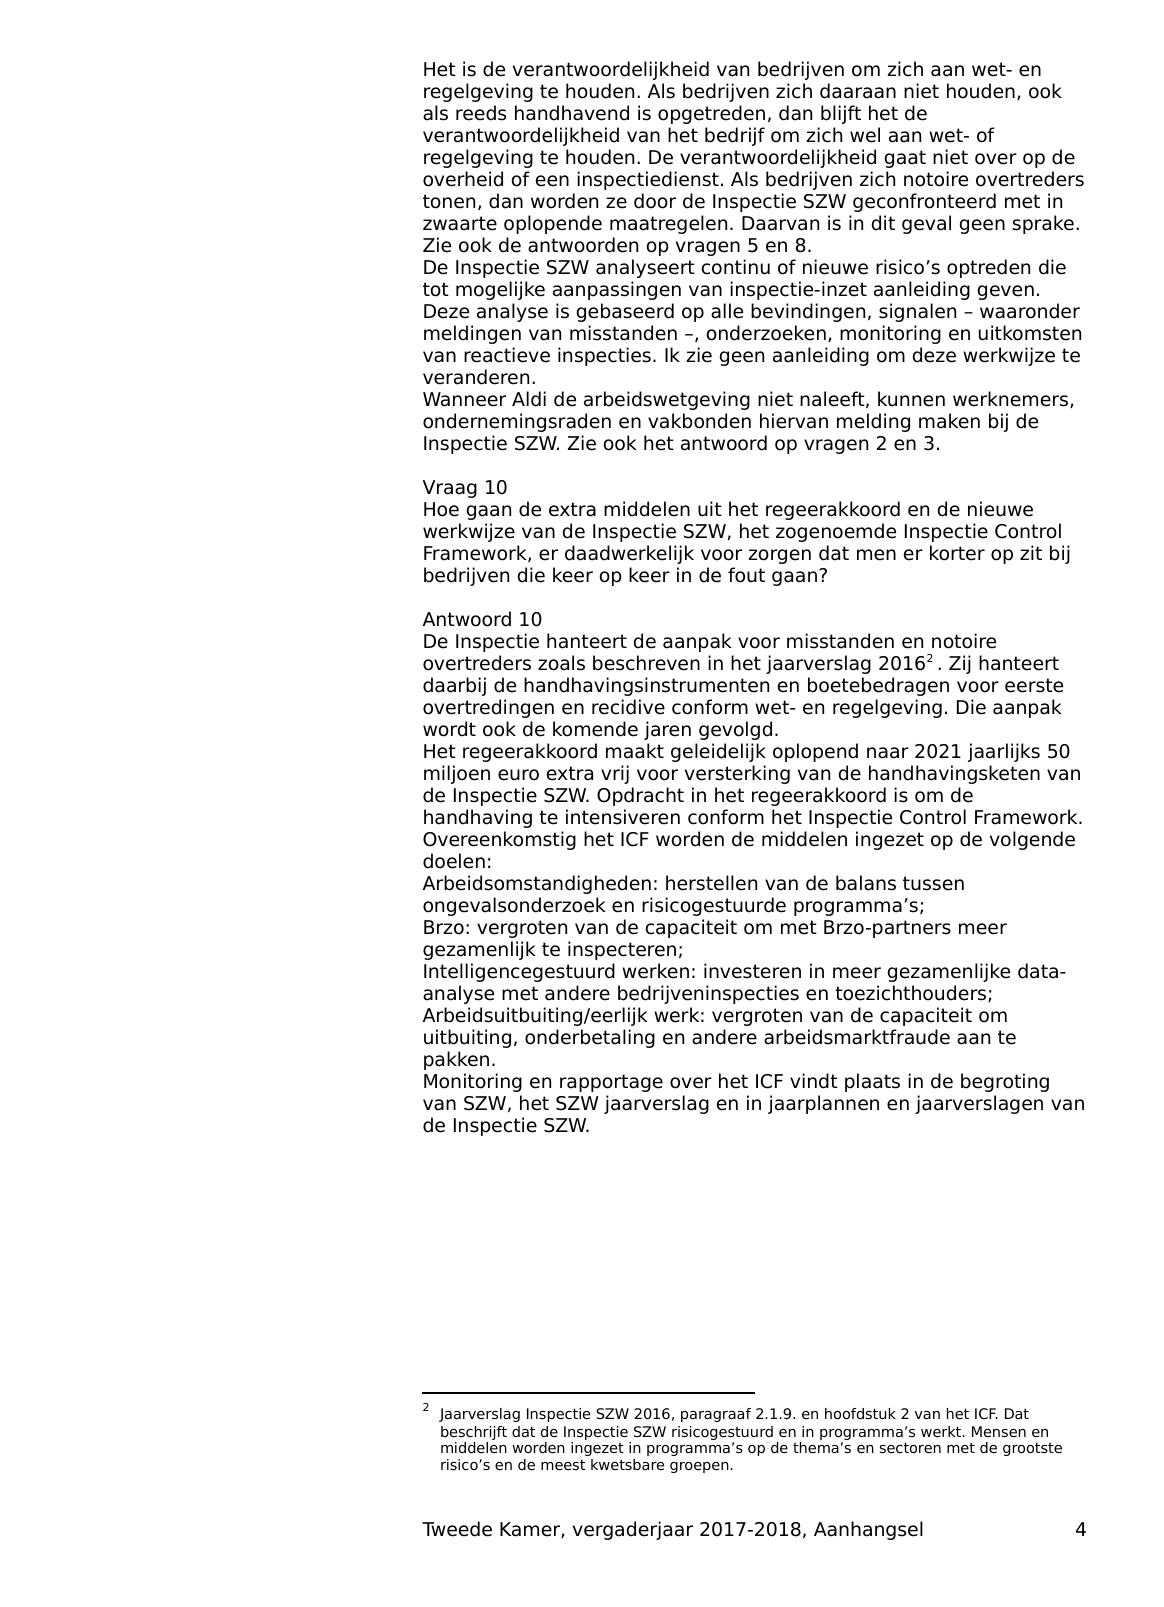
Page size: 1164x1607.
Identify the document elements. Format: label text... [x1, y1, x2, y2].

text Vraag 10 [422, 477, 1087, 499]
text Intelligencegestuurd werken: investeren in meer gezamenlijke data-analyse met andere bedrijveninspecties en toezichthouders; [422, 961, 1087, 1004]
text Brzo: vergroten van de capaciteit om met Brzo-partners meer gezamenlijk te inspecteren; [422, 917, 1087, 961]
text Arbeidsomstandigheden: herstellen van de balans tussen ongevalsonderzoek en risicogestuurde programma’s; [422, 873, 1087, 917]
text Arbeidsuitbuiting/eerlijk werk: vergroten van de capaciteit om uitbuiting, onderbetaling en andere arbeidsmarktfraude aan te pakken. [422, 1004, 1087, 1071]
text Hoe gaan de extra middelen uit het regeerakkoord en de nieuwe werkwijze van de Inspectie SZW, het zogenoemde Inspectie Control Framework, er daadwerkelijk voor zorgen dat men er korter op zit bij bedrijven die keer op keer in de fout gaan? [422, 499, 1087, 587]
text Het regeerakkoord maakt geleidelijk oplopend naar 2021 jaarlijks 50 miljoen euro extra vrij voor versterking van de handhavingsketen van de Inspectie SZW. Opdracht in het regeerakkoord is om de handhaving te intensiveren conform het Inspectie Control Framework. [422, 741, 1087, 829]
text Wanneer Aldi de arbeidswetgeving niet naleeft, kunnen werknemers, ondernemingsraden en vakbonden hiervan melding maken bij de Inspectie SZW. Zie ook het antwoord op vragen 2 en 3. [422, 389, 1087, 455]
text Jaarverslag Inspectie SZW 2016, paragraaf 2.1.9. en hoofdstuk 2 van het ICF. Dat beschrijft dat de Inspectie SZW risicogestuurd en in programma’s werkt. Mensen en middelen worden ingezet in programma’s op de thema’s en sectoren met de grootste risico’s en de meest kwetsbare groepen. [422, 1402, 1087, 1474]
text Het is de verantwoordelijkheid van bedrijven om zich aan wet- en regelgeving te houden. Als bedrijven zich daaraan niet houden, ook als reeds handhavend is opgetreden, dan blijft het de verantwoordelijkheid van het bedrijf om zich wel aan wet- of regelgeving te houden. De verantwoordelijkheid gaat niet over op de overheid of een inspectiedienst. Als bedrijven zich notoire overtreders tonen, dan worden ze door de Inspectie SZW geconfronteerd met in zwaarte oplopende maatregelen. Daarvan is in dit geval geen sprake. Zie ook de antwoorden op vragen 5 en 8. [422, 59, 1087, 257]
text De Inspectie hanteert de aanpak voor misstanden en notoire overtreders zoals beschreven in het jaarverslag 2016. Zij hanteert daarbij de handhavingsinstrumenten en boetebedragen voor eerste overtredingen en recidive conform wet- en regelgeving. Die aanpak wordt ook de komende jaren gevolgd. [422, 631, 1087, 741]
text Monitoring en rapportage over het ICF vindt plaats in de begroting van SZW, het SZW jaarverslag en in jaarplannen en jaarverslagen van de Inspectie SZW. [422, 1071, 1087, 1136]
text Overeenkomstig het ICF worden de middelen ingezet op de volgende doelen: [422, 829, 1087, 873]
text Antwoord 10 [422, 609, 1087, 631]
text De Inspectie SZW analyseert continu of nieuwe risico’s optreden die tot mogelijke aanpassingen van inspectie-inzet aanleiding geven. Deze analyse is gebaseerd op alle bevindingen, signalen – waaronder meldingen van misstanden –, onderzoeken, monitoring en uitkomsten van reactieve inspecties. Ik zie geen aanleiding om deze werkwijze te veranderen. [422, 257, 1087, 389]
